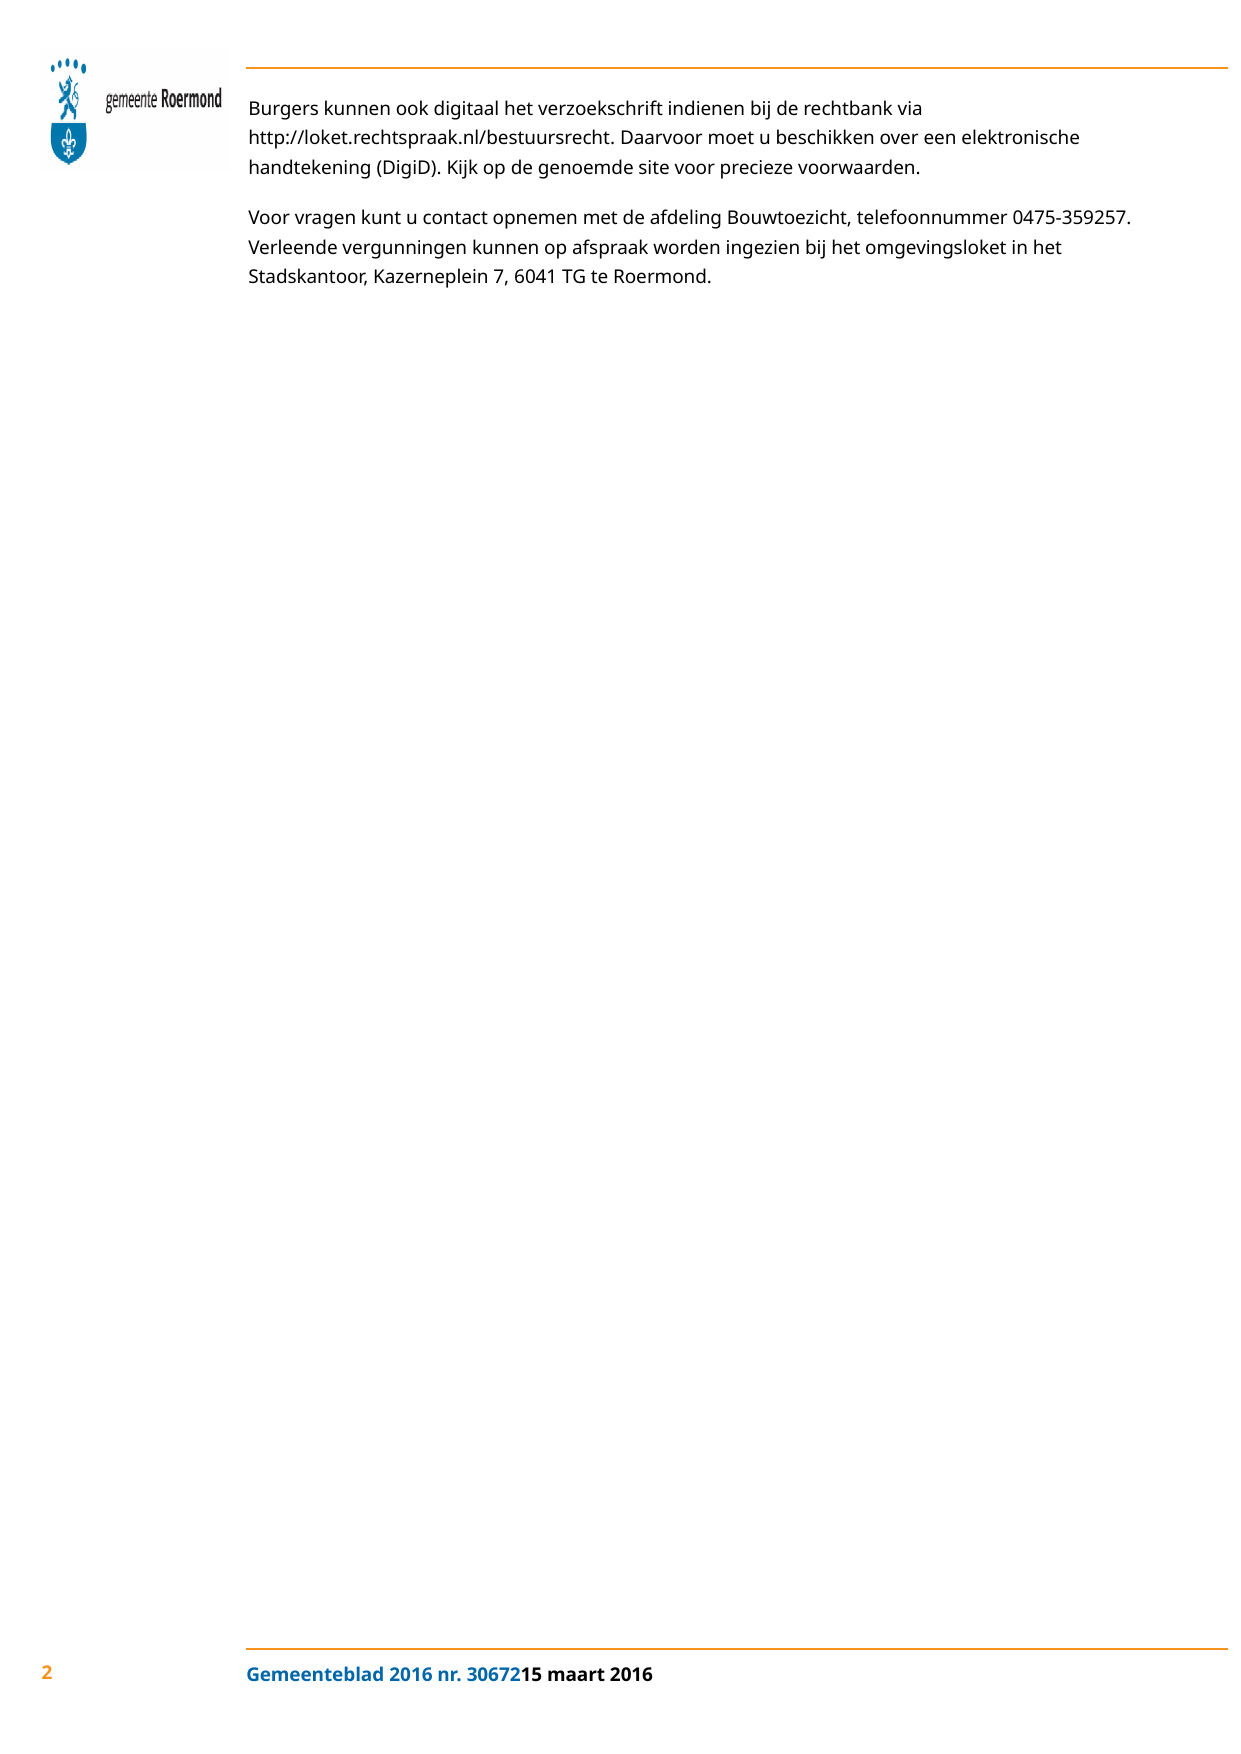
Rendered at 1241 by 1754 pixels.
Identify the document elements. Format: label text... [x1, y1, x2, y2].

text Burgers kunnen ook digitaal het verzoekschrift indienen bij de rechtbank via http://loket.rechtspraak.nl/bestuursrecht. Daarvoor moet u beschikken over een elektronische handtekening (DigiD). Kijk op de genoemde site voor precieze voorwaarden. [248, 95, 1152, 180]
picture [41, 47, 231, 172]
text Voor vragen kunt u contact opnemen met de afdeling Bouwtoezicht, telefoonnummer 0475-359257. Verleende vergunningen kunnen op afspraak worden ingezien bij het omgevingsloket in het Stadskantoor, Kazerneplein 7, 6041 TG te Roermond. [248, 204, 1152, 289]
